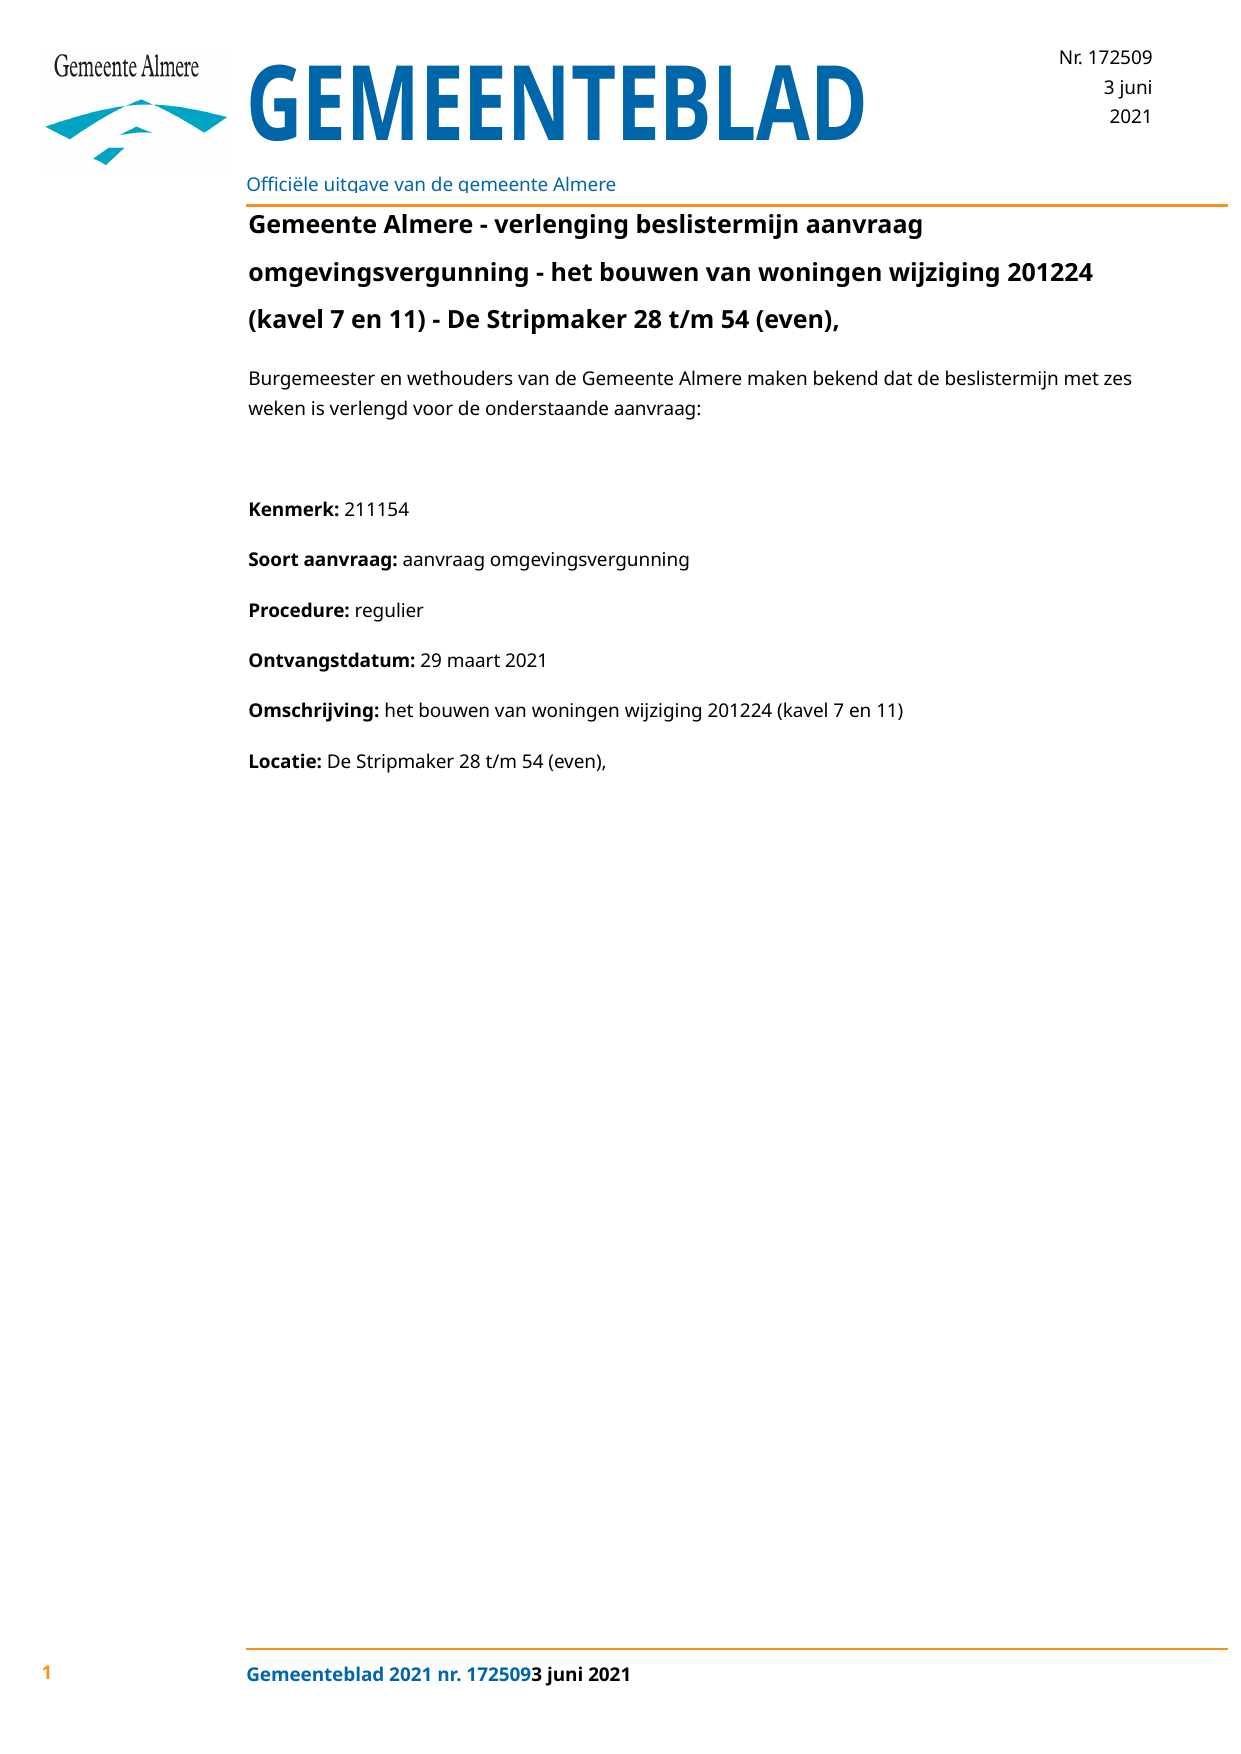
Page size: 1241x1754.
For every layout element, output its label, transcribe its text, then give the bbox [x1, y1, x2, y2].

text Soort aanvraag: aanvraag omgevingsvergunning [248, 546, 1152, 572]
text Locatie: De Stripmaker 28 t/m 54 (even), [248, 748, 1152, 774]
text Kenmerk: 211154 [248, 496, 1152, 522]
text Burgemeester en wethouders van de Gemeente Almere maken bekend dat de beslistermijn met zes weken is verlengd voor de onderstaande aanvraag: [248, 366, 1152, 421]
text Procedure: regulier [248, 597, 1152, 622]
text Ontvangstdatum: 29 maart 2021 [248, 647, 1152, 673]
text Omschrijving: het bouwen van woningen wijziging 201224 (kavel 7 en 11) [248, 698, 1152, 723]
picture [41, 47, 231, 172]
text Gemeente Almere - verlenging beslistermijn aanvraag omgevingsvergunning - het bouwen van woningen wijziging 201224 (kavel 7 en 11) - De Stripmaker 28 t/m 54 (even), [248, 207, 1152, 336]
